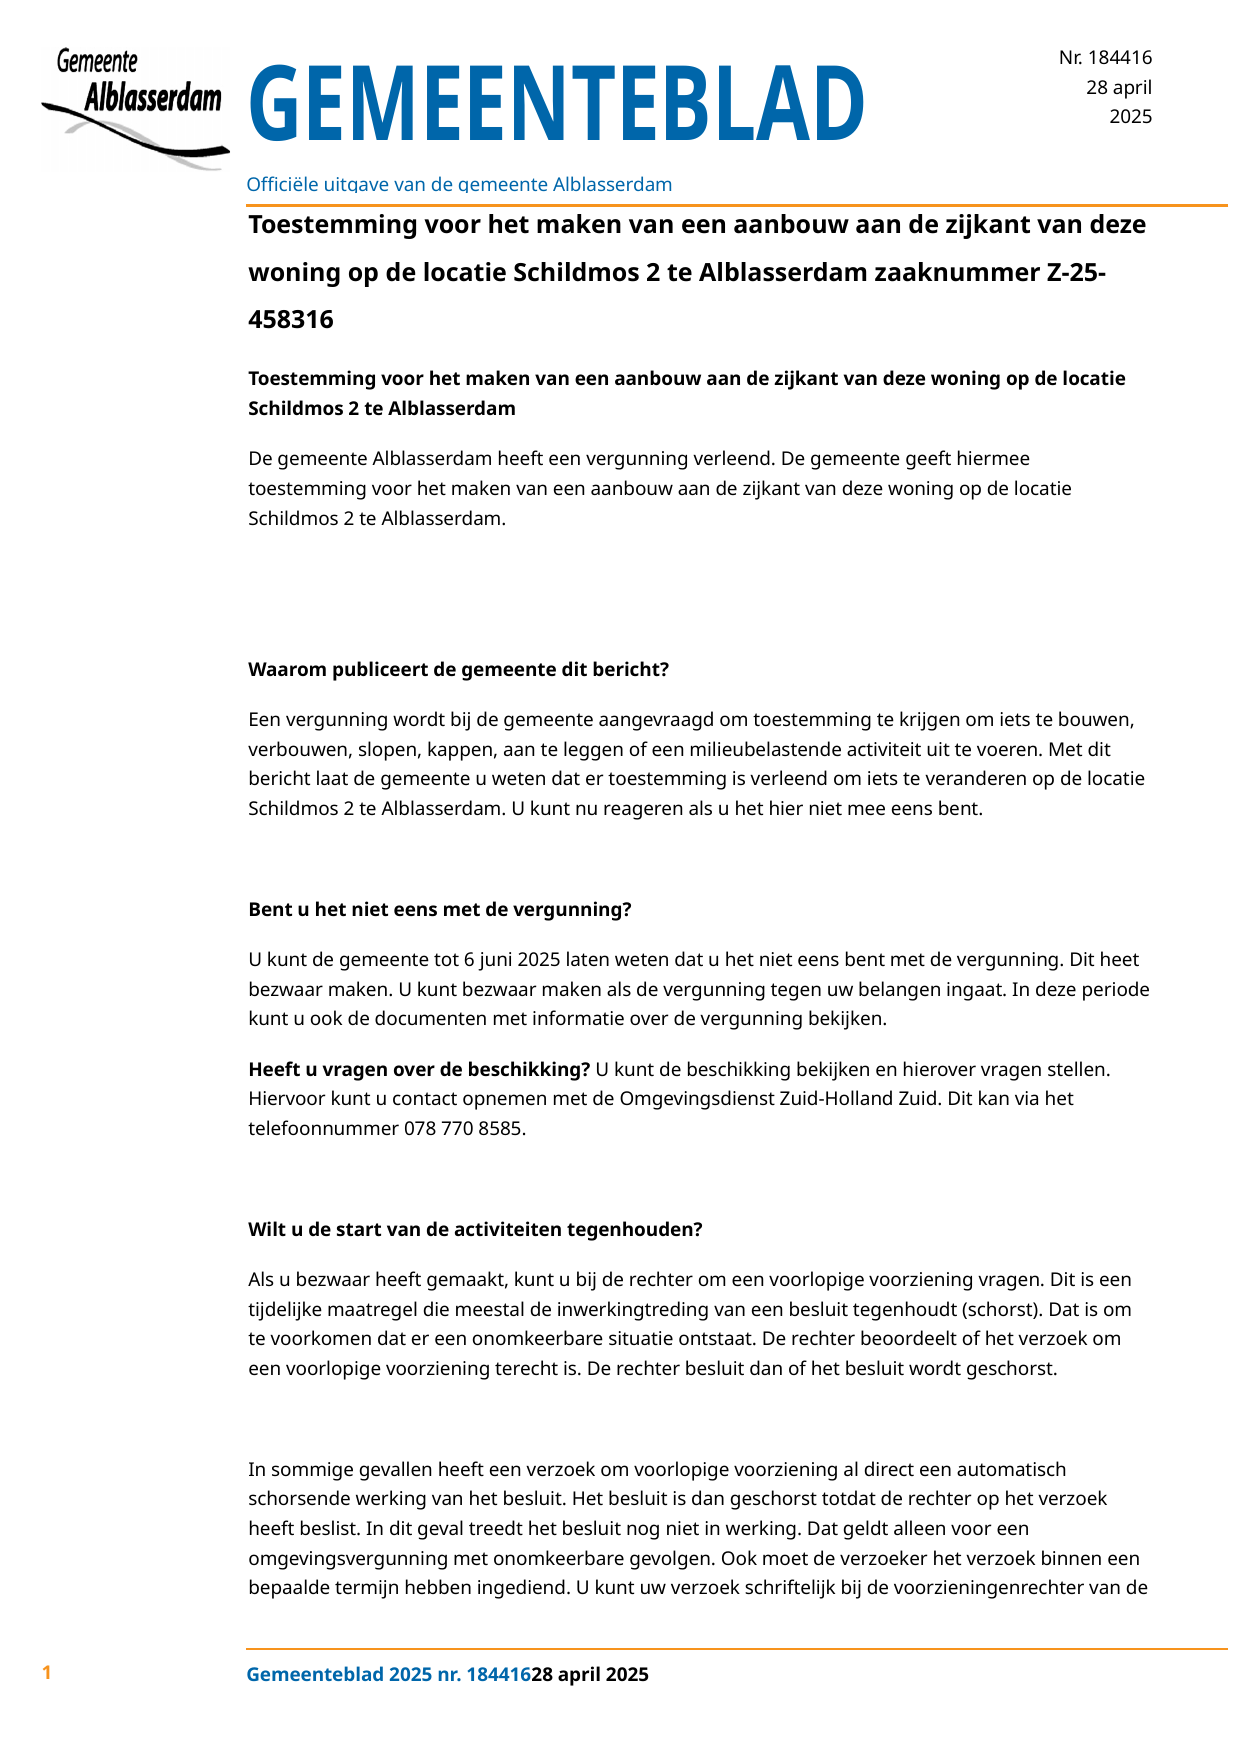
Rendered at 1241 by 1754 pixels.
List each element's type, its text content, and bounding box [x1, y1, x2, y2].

text Heeft u vragen over de beschikking? U kunt de beschikking bekijken en hierover vragen stellen. Hiervoor kunt u contact opnemen met de Omgevingsdienst Zuid-Holland Zuid. Dit kan via het telefoonnummer 078 770 8585. [248, 1056, 1152, 1141]
text Wilt u de start van de activiteiten tegenhouden? [248, 1216, 1152, 1242]
text Toestemming voor het maken van een aanbouw aan de zijkant van deze woning op de locatie Schildmos 2 te Alblasserdam zaaknummer Z-25-458316 [248, 207, 1152, 336]
text De gemeente Alblasserdam heeft een vergunning verleend. De gemeente geeft hiermee toestemming voor het maken van een aanbouw aan de zijkant van deze woning op de locatie Schildmos 2 te Alblasserdam. [248, 446, 1152, 530]
text Toestemming voor het maken van een aanbouw aan de zijkant van deze woning op de locatie Schildmos 2 te Alblasserdam [248, 366, 1152, 421]
text U kunt de gemeente tot 6 juni 2025 laten weten dat u het niet eens bent met de vergunning. Dit heet bezwaar maken. U kunt bezwaar maken als de vergunning tegen uw belangen ingaat. In deze periode kunt u ook de documenten met informatie over de vergunning bekijken. [248, 946, 1152, 1031]
text Een vergunning wordt bij de gemeente aangevraagd om toestemming te krijgen om iets te bouwen, verbouwen, slopen, kappen, aan te leggen of een milieubelastende activiteit uit te voeren. Met dit bericht laat de gemeente u weten dat er toestemming is verleend om iets te veranderen op de locatie Schildmos 2 te Alblasserdam. U kunt nu reageren als u het hier niet mee eens bent. [248, 706, 1152, 821]
text In sommige gevallen heeft een verzoek om voorlopige voorziening al direct een automatisch schorsende werking van het besluit. Het besluit is dan geschorst totdat de rechter op het verzoek heeft beslist. In dit geval treedt het besluit nog niet in werking. Dat geldt alleen voor een omgevingsvergunning met onomkeerbare gevolgen. Ook moet de verzoeker het verzoek binnen een bepaalde termijn hebben ingediend. U kunt uw verzoek schriftelijk bij de voorzieningenrechter van de [248, 1456, 1152, 1600]
picture [41, 47, 231, 172]
text Bent u het niet eens met de vergunning? [248, 896, 1152, 922]
text Als u bezwaar heeft gemaakt, kunt u bij de rechter om een voorlopige voorziening vragen. Dit is een tijdelijke maatregel die meestal de inwerkingtreding van een besluit tegenhoudt (schorst). Dat is om te voorkomen dat er een onomkeerbare situatie ontstaat. De rechter beoordeelt of het verzoek om een voorlopige voorziening terecht is. De rechter besluit dan of het besluit wordt geschorst. [248, 1266, 1152, 1381]
text Waarom publiceert de gemeente dit bericht? [248, 656, 1152, 682]
